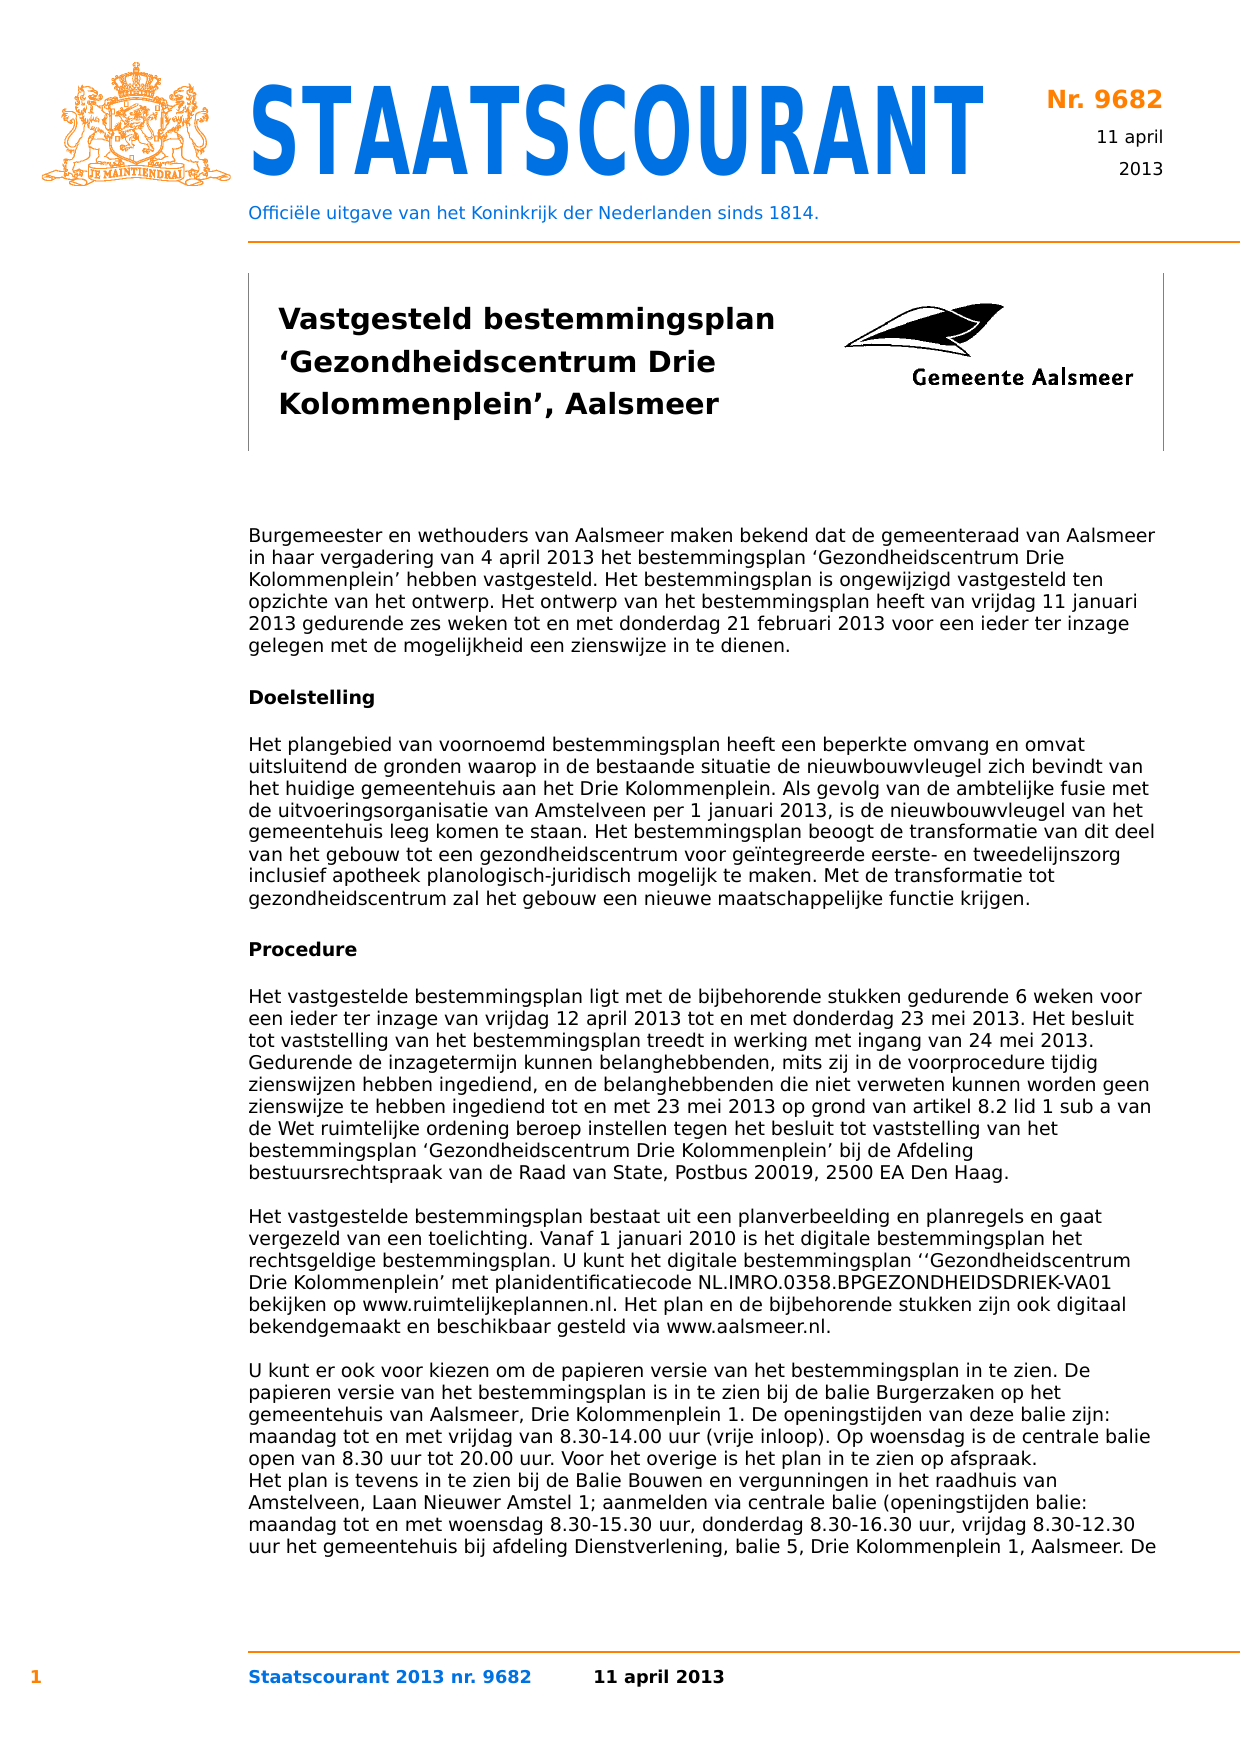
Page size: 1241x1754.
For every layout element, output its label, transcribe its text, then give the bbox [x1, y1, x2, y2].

table_header Nr. 9682 [998, 62, 1240, 121]
picture [844, 302, 1134, 386]
text Het vastgestelde bestemmingsplan bestaat uit een planverbeelding en planregels en gaat vergezeld van een toelichting. Vanaf 1 januari 2010 is het digitale bestemmingsplan het rechtsgeldige bestemmingsplan. U kunt het digitale bestemmingsplan ‘‘Gezondheidscentrum Drie Kolommenplein’ met planidentificatiecode NL.IMRO.0358.BPGEZONDHEIDSDRIEK-VA01 bekijken op www.ruimtelijkeplannen.nl. Het plan en de bijbehorende stukken zijn ook digitaal bekendgemaakt en beschikbaar gesteld via www.aalsmeer.nl. [248, 1206, 1163, 1338]
text Burgemeester en wethouders van Aalsmeer maken bekend dat de gemeenteraad van Aalsmeer in haar vergadering van 4 april 2013 het bestemmingsplan ‘Gezondheidscentrum Drie Kolommenplein’ hebben vastgesteld. Het bestemmingsplan is ongewijzigd vastgesteld ten opzichte van het ontwerp. Het ontwerp van het bestemmingsplan heeft van vrijdag 11 januari 2013 gedurende zes weken tot en met donderdag 21 februari 2013 voor een ieder ter inzage gelegen met de mogelijkheid een zienswijze in te dienen. [248, 525, 1163, 657]
text Het plan is tevens in te zien bij de Balie Bouwen en vergunningen in het raadhuis van Amstelveen, Laan Nieuwer Amstel 1; aanmelden via centrale balie (openingstijden balie: maandag tot en met woensdag 8.30-15.30 uur, donderdag 8.30-16.30 uur, vrijdag 8.30-12.30 uur het gemeentehuis bij afdeling Dienstverlening, balie 5, Drie Kolommenplein 1, Aalsmeer. De [248, 1470, 1163, 1558]
subtitle Doelstelling [248, 687, 1163, 708]
subtitle Procedure [248, 939, 1163, 961]
table_cell 2013 [998, 153, 1240, 203]
table_header STAATSCOURANT [248, 62, 998, 203]
text U kunt er ook voor kiezen om de papieren versie van het bestemmingsplan in te zien. De papieren versie van het bestemmingsplan is in te zien bij de balie Burgerzaken op het gemeentehuis van Aalsmeer, Drie Kolommenplein 1. De openingstijden van deze balie zijn: maandag tot en met vrijdag van 8.30-14.00 uur (vrije inloop). Op woensdag is de centrale balie open van 8.30 uur tot 20.00 uur. Voor het overige is het plan in te zien op afspraak. [248, 1360, 1163, 1470]
table_header [25, 62, 248, 241]
subtitle Vastgesteld bestemmingsplan ‘Gezondheidscentrum Drie Kolommenplein’, Aalsmeer [249, 273, 1163, 451]
picture [41, 62, 231, 186]
text Het vastgestelde bestemmingsplan ligt met de bijbehorende stukken gedurende 6 weken voor een ieder ter inzage van vrijdag 12 april 2013 tot en met donderdag 23 mei 2013. Het besluit tot vaststelling van het bestemmingsplan treedt in werking met ingang van 24 mei 2013. Gedurende de inzagetermijn kunnen belanghebbenden, mits zij in de voorprocedure tijdig zienswijzen hebben ingediend, en de belanghebbenden die niet verweten kunnen worden geen zienswijze te hebben ingediend tot en met 23 mei 2013 op grond van artikel 8.2 lid 1 sub a van de Wet ruimtelijke ordening beroep instellen tegen het besluit tot vaststelling van het bestemmingsplan ‘Gezondheidscentrum Drie Kolommenplein’ bij de Afdeling bestuursrechtspraak van de Raad van State, Postbus 20019, 2500 EA Den Haag. [248, 986, 1163, 1184]
table_cell 11 april [998, 121, 1240, 153]
text Het plangebied van voornoemd bestemmingsplan heeft een beperkte omvang en omvat uitsluitend de gronden waarop in de bestaande situatie de nieuwbouwvleugel zich bevindt van het huidige gemeentehuis aan het Drie Kolommenplein. Als gevolg van de ambtelijke fusie met de uitvoeringsorganisatie van Amstelveen per 1 januari 2013, is de nieuwbouwvleugel van het gemeentehuis leeg komen te staan. Het bestemmingsplan beoogt de transformatie van dit deel van het gebouw tot een gezondheidscentrum voor geïntegreerde eerste- en tweedelijnszorg inclusief apotheek planologisch-juridisch mogelijk te maken. Met de transformatie tot gezondheidscentrum zal het gebouw een nieuwe maatschappelijke functie krijgen. [248, 733, 1163, 909]
table_cell Officiële uitgave van het Koninkrijk der Nederlanden sinds 1814. [248, 203, 1240, 241]
